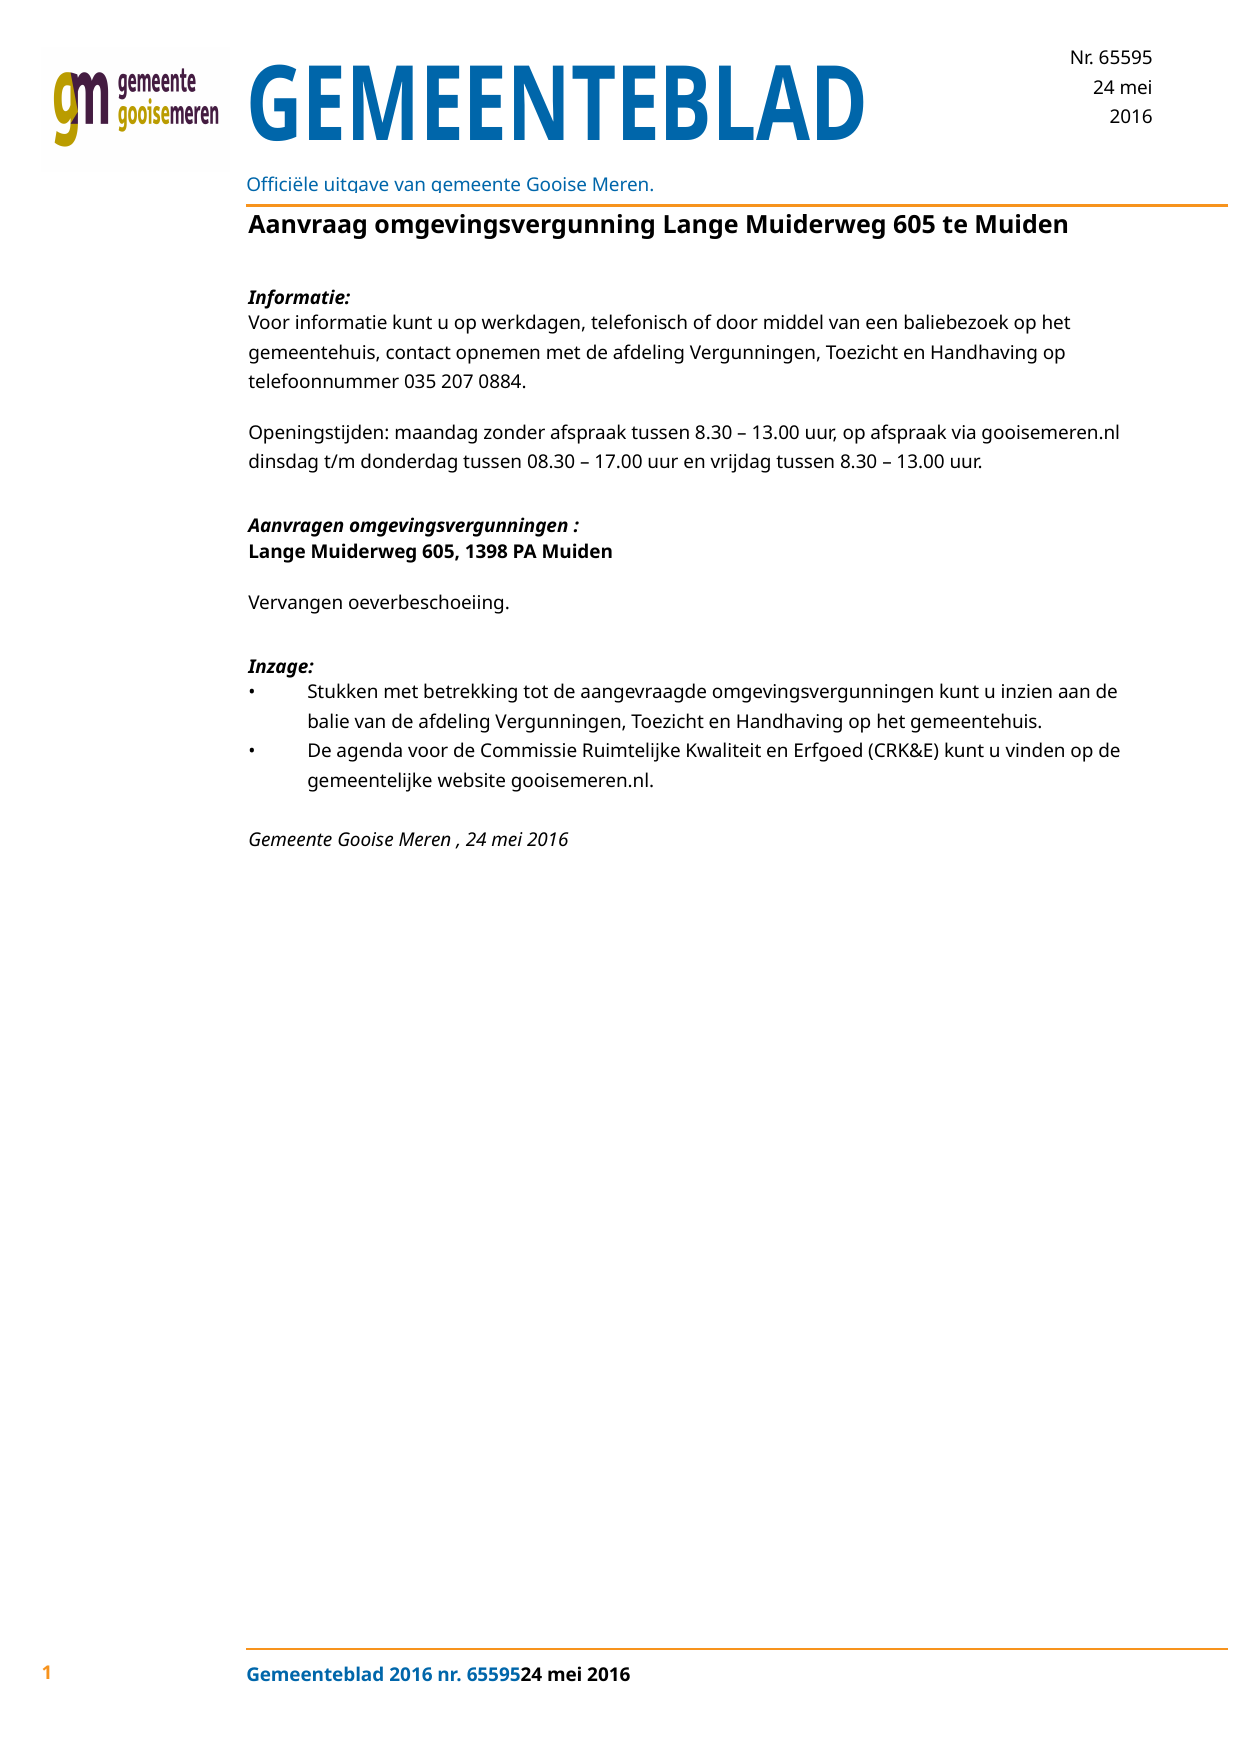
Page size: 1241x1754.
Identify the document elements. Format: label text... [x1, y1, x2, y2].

text Voor informatie kunt u op werkdagen, telefonisch of door middel van een baliebezoek op het gemeentehuis, contact opnemen met de afdeling Vergunningen, Toezicht en Handhaving op telefoonnummer 035 207 0884. [248, 309, 1152, 394]
list De agenda voor de Commissie Ruimtelijke Kwaliteit en Erfgoed (CRK&E) kunt u vinden op de gemeentelijke website gooisemeren.nl. [248, 738, 1152, 793]
text Aanvraag omgevingsvergunning Lange Muiderweg 605 te Muiden [248, 207, 1152, 241]
text Aanvragen omgevingsvergunningen : [248, 513, 1152, 538]
text Gemeente Gooise Meren , 24 mei 2016 [248, 826, 1152, 852]
list Stukken met betrekking tot de aangevraagde omgevingsvergunningen kunt u inzien aan de balie van de afdeling Vergunningen, Toezicht en Handhaving op het gemeentehuis. [248, 678, 1152, 734]
picture [41, 47, 231, 172]
text Vervangen oeverbeschoeiing. [248, 589, 1152, 614]
text Inzage: [248, 653, 1152, 678]
text Openingstijden: maandag zonder afspraak tussen 8.30 – 13.00 uur, op afspraak via gooisemeren.nl dinsdag t/m donderdag tussen 08.30 – 17.00 uur en vrijdag tussen 8.30 – 13.00 uur. [248, 419, 1152, 474]
text Lange Muiderweg 605, 1398 PA Muiden [248, 538, 1152, 564]
text Informatie: [248, 284, 1152, 309]
